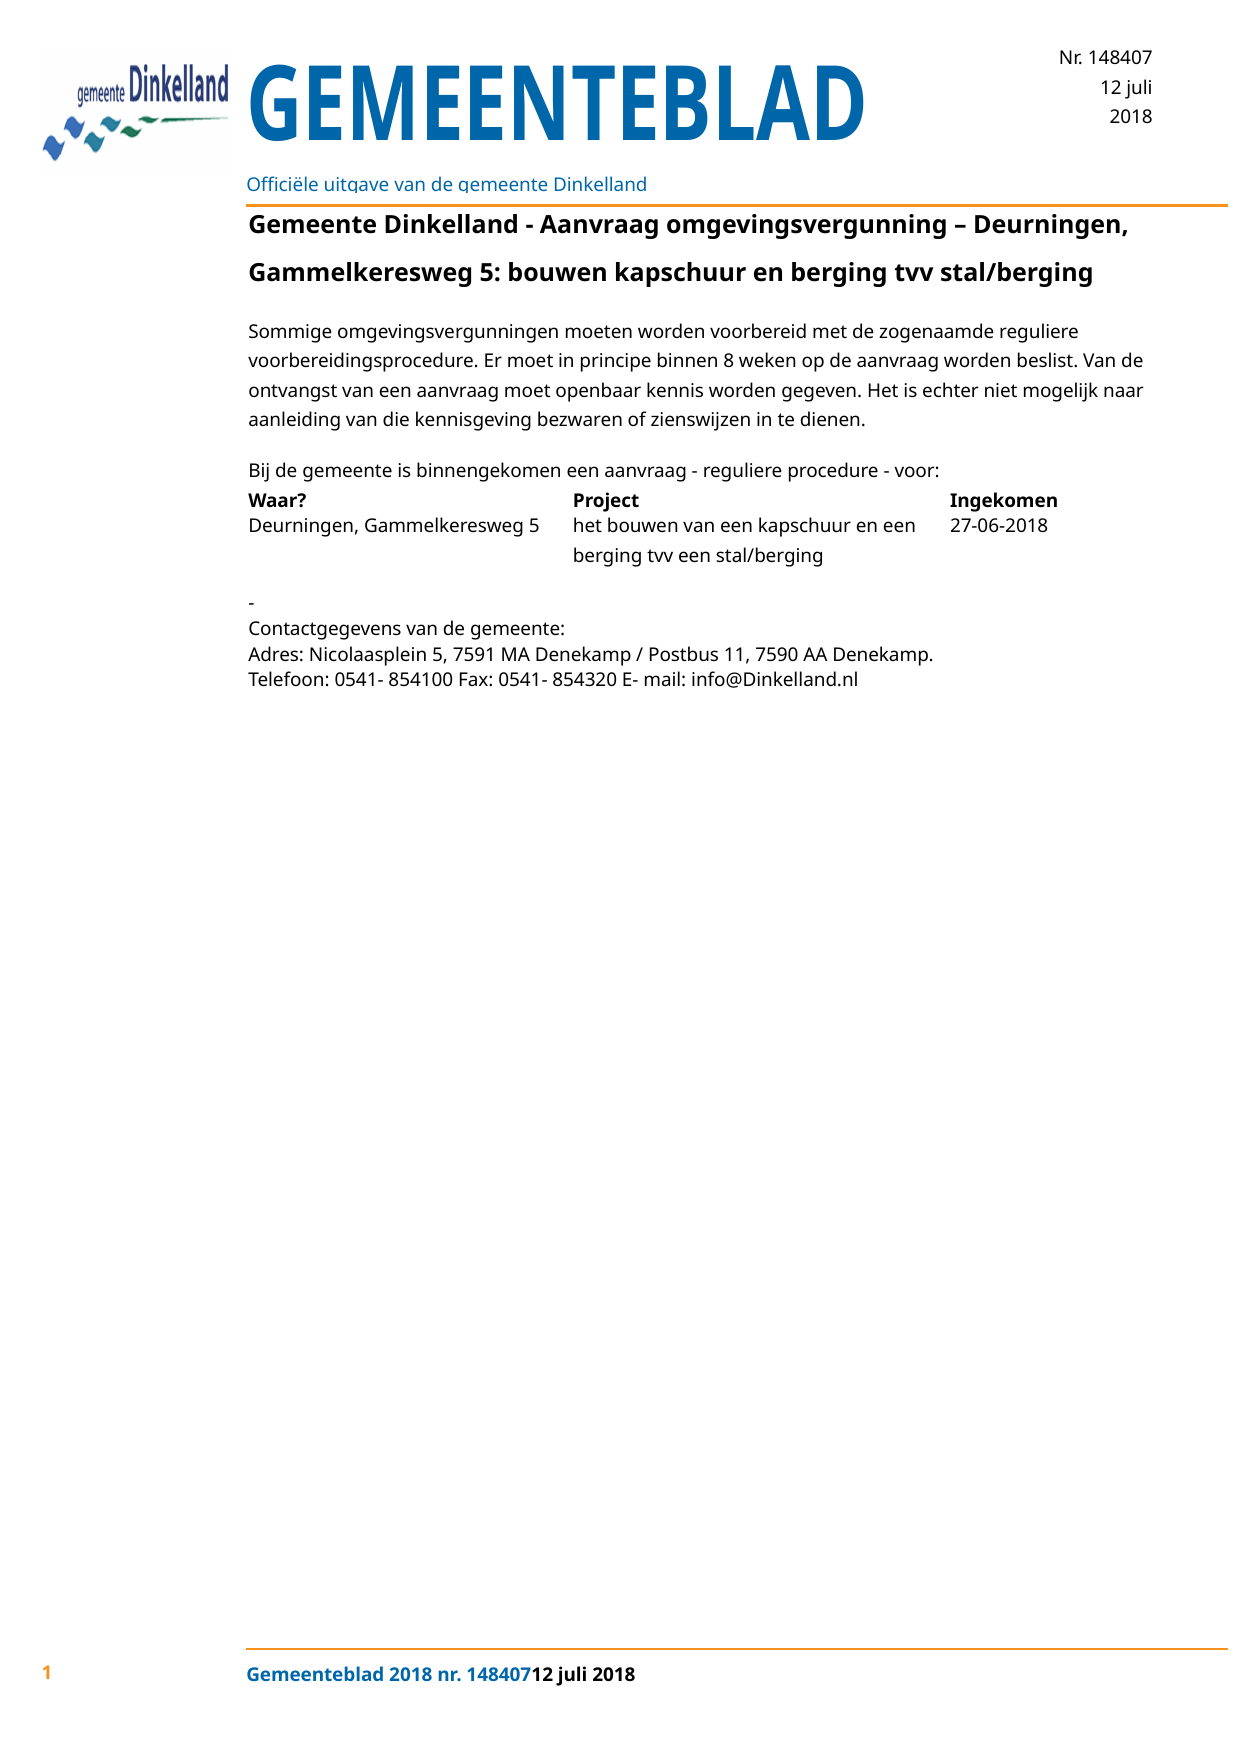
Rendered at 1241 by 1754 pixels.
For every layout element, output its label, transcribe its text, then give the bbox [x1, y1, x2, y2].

table_header Project [573, 487, 950, 512]
picture [41, 47, 231, 172]
text Telefoon: 0541- 854100 Fax: 0541- 854320 E- mail: info@Dinkelland.nl [248, 666, 1152, 692]
table_cell het bouwen van een kapschuur en een berging tvv een stal/berging [573, 513, 950, 568]
table_header Waar? [248, 487, 573, 512]
text Contactgegevens van de gemeente: [248, 615, 1152, 641]
table_cell 27-06-2018 [950, 513, 1152, 568]
text Adres: Nicolaasplein 5, 7591 MA Denekamp / Postbus 11, 7590 AA Denekamp. [248, 641, 1152, 666]
text Bij de gemeente is binnengekomen een aanvraag - reguliere procedure - voor: [248, 457, 1152, 483]
text - [248, 589, 1152, 615]
table_header Ingekomen [950, 487, 1152, 512]
text Sommige omgevingsvergunningen moeten worden voorbereid met de zogenaamde reguliere voorbereidingsprocedure. Er moet in principe binnen 8 weken op de aanvraag worden beslist. Van de ontvangst van een aanvraag moet openbaar kennis worden gegeven. Het is echter niet mogelijk naar aanleiding van die kennisgeving bezwaren of zienswijzen in te dienen. [248, 318, 1152, 432]
table_cell Deurningen, Gammelkeresweg 5 [248, 513, 573, 568]
text Gemeente Dinkelland - Aanvraag omgevingsvergunning – Deurningen, Gammelkeresweg 5: bouwen kapschuur en berging tvv stal/berging [248, 207, 1152, 288]
